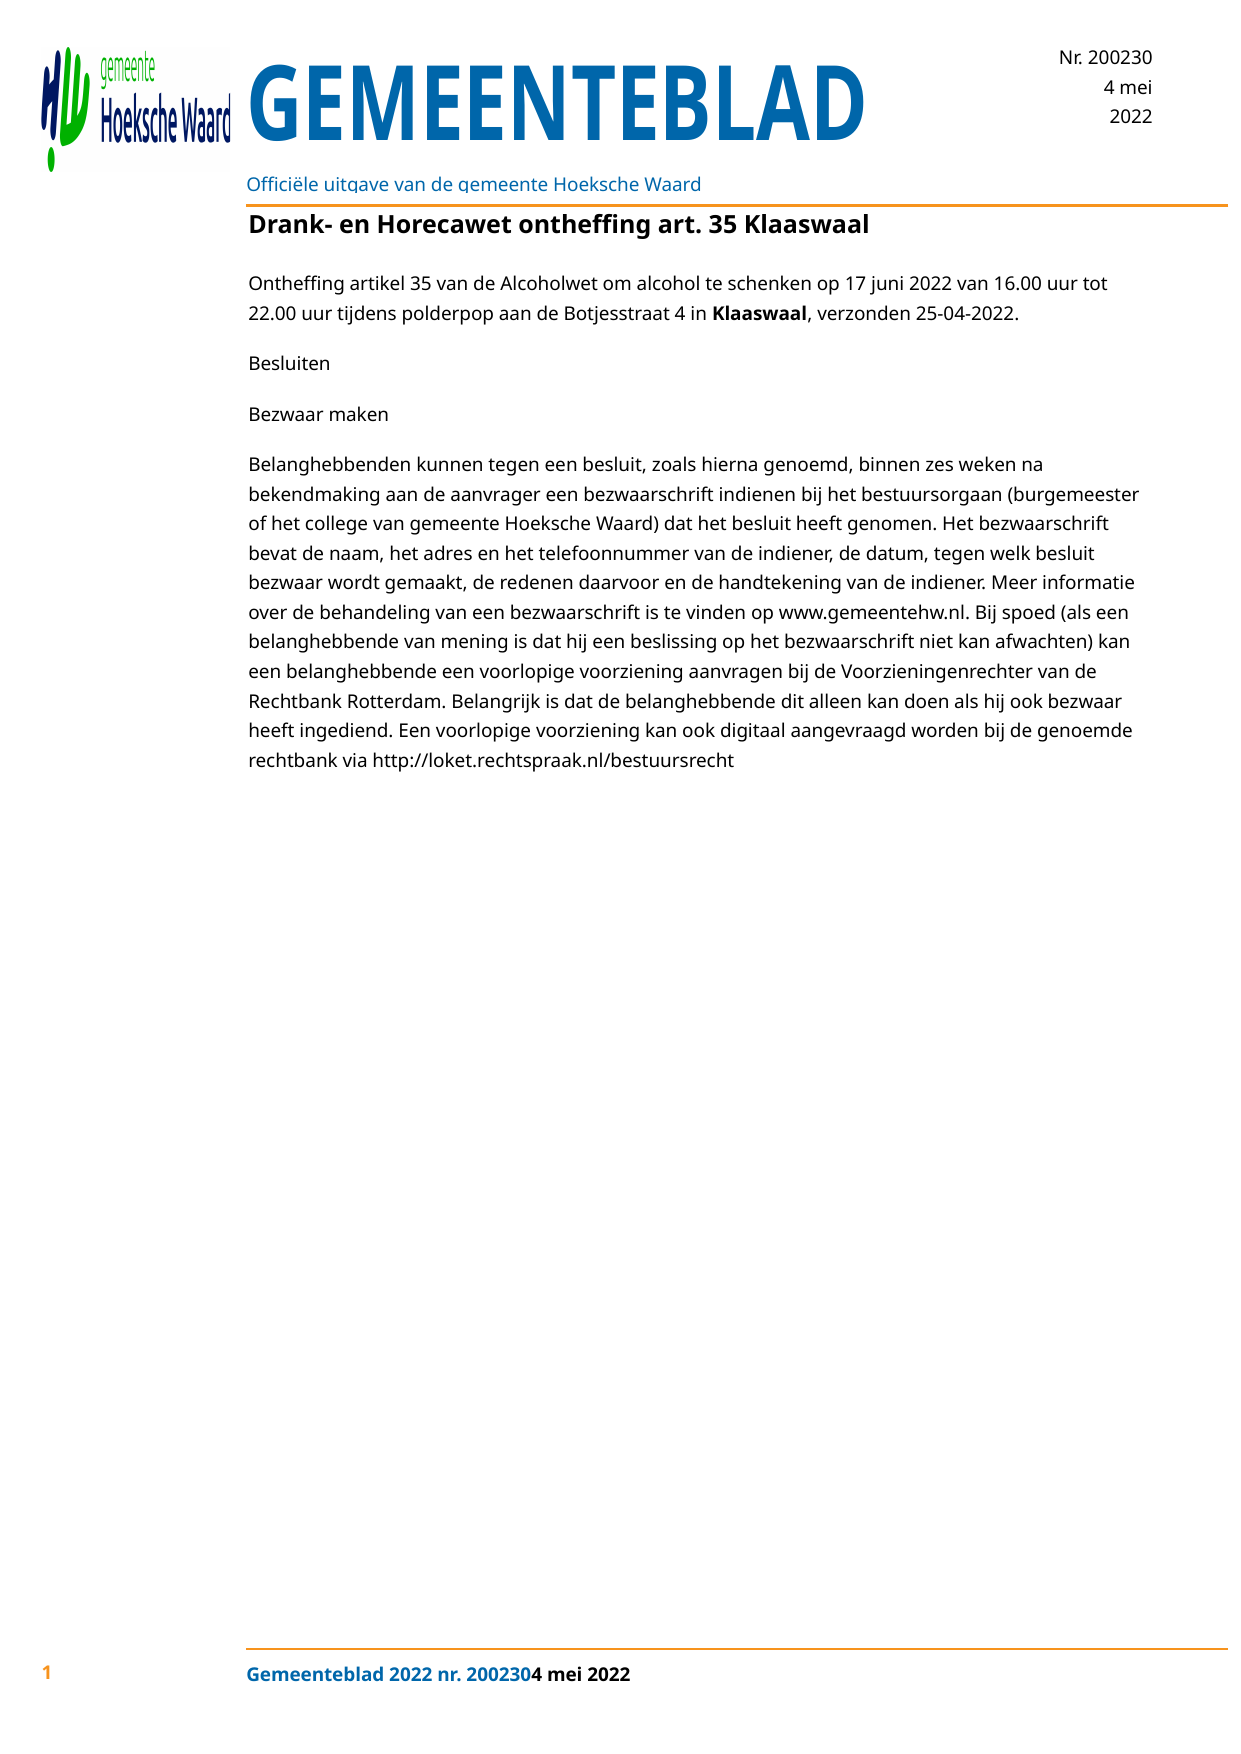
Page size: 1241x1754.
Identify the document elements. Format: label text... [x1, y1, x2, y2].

picture [41, 47, 231, 172]
text Belanghebbenden kunnen tegen een besluit, zoals hierna genoemd, binnen zes weken na bekendmaking aan de aanvrager een bezwaarschrift indienen bij het bestuursorgaan (burgemeester of het college van gemeente Hoeksche Waard) dat het besluit heeft genomen. Het bezwaarschrift bevat de naam, het adres en het telefoonnummer van de indiener, de datum, tegen welk besluit bezwaar wordt gemaakt, de redenen daarvoor en de handtekening van de indiener. Meer informatie over de behandeling van een bezwaarschrift is te vinden op www.gemeentehw.nl. Bij spoed (als een belanghebbende van mening is dat hij een beslissing op het bezwaarschrift niet kan afwachten) kan een belanghebbende een voorlopige voorziening aanvragen bij de Voorzieningenrechter van de Rechtbank Rotterdam. Belangrijk is dat de belanghebbende dit alleen kan doen als hij ook bezwaar heeft ingediend. Een voorlopige voorziening kan ook digitaal aangevraagd worden bij de genoemde rechtbank via http://loket.rechtspraak.nl/bestuursrecht [248, 451, 1152, 773]
text Bezwaar maken [248, 401, 1152, 426]
text Besluiten [248, 350, 1152, 376]
text Ontheffing artikel 35 van de Alcoholwet om alcohol te schenken op 17 juni 2022 van 16.00 uur tot 22.00 uur tijdens polderpop aan de Botjesstraat 4 in Klaaswaal, verzonden 25-04-2022. [248, 270, 1152, 326]
text Drank- en Horecawet ontheffing art. 35 Klaaswaal [248, 207, 1152, 241]
